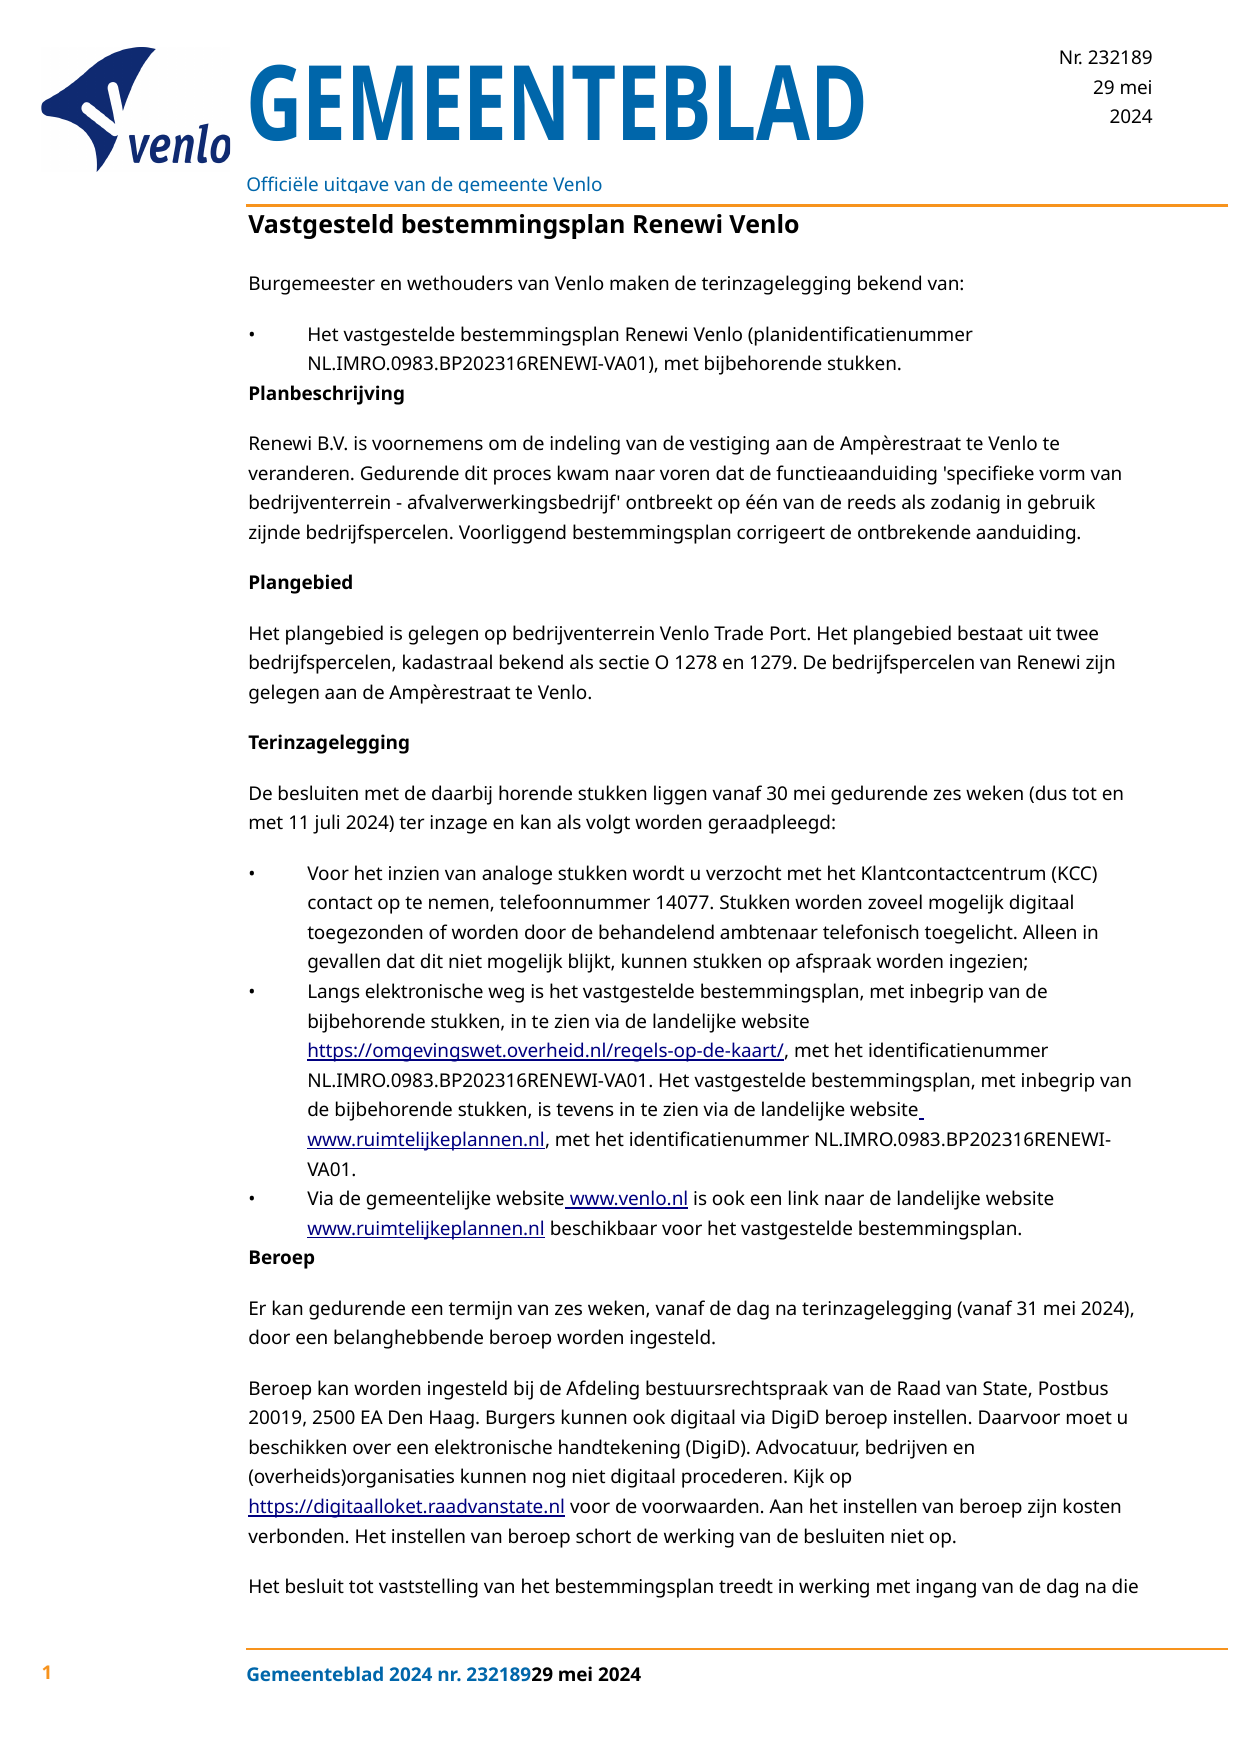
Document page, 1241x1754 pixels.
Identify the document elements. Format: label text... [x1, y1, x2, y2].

text Terinzagelegging [248, 729, 1152, 755]
text Beroep [248, 1244, 1152, 1270]
picture [41, 47, 231, 172]
text Er kan gedurende een termijn van zes weken, vanaf de dag na terinzagelegging (vanaf 31 mei 2024), door een belanghebbende beroep worden ingesteld. [248, 1295, 1152, 1350]
text Burgemeester en wethouders van Venlo maken de terinzagelegging bekend van: [248, 270, 1152, 296]
text Renewi B.V. is voornemens om de indeling van de vestiging aan de Ampèrestraat te Venlo te veranderen. Gedurende dit proces kwam naar voren dat de functieaanduiding 'specifieke vorm van bedrijventerrein - afvalverwerkingsbedrijf' ontbreekt op één van de reeds als zodanig in gebruik zijnde bedrijfspercelen. Voorliggend bestemmingsplan corrigeert de ontbrekende aanduiding. [248, 430, 1152, 545]
list Langs elektronische weg is het vastgestelde bestemmingsplan, met inbegrip van de bijbehorende stukken, in te zien via de landelijke website https://omgevingswet.overheid.nl/regels-op-de-kaart/, met het identificatienummer NL.IMRO.0983.BP202316RENEWI-VA01. Het vastgestelde bestemmingsplan, met inbegrip van de bijbehorende stukken, is tevens in te zien via de landelijke website www.ruimtelijkeplannen.nl, met het identificatienummer NL.IMRO.0983.BP202316RENEWI-VA01. [248, 978, 1152, 1181]
text Plangebied [248, 569, 1152, 595]
list Het vastgestelde bestemmingsplan Renewi Venlo (planidentificatienummer NL.IMRO.0983.BP202316RENEWI-VA01), met bijbehorende stukken. [248, 321, 1152, 376]
text Vastgesteld bestemmingsplan Renewi Venlo [248, 207, 1152, 241]
list Voor het inzien van analoge stukken wordt u verzocht met het Klantcontactcentrum (KCC) contact op te nemen, telefoonnummer 14077. Stukken worden zoveel mogelijk digitaal toegezonden of worden door de behandelend ambtenaar telefonisch toegelicht. Alleen in gevallen dat dit niet mogelijk blijkt, kunnen stukken op afspraak worden ingezien; [248, 860, 1152, 974]
text Beroep kan worden ingesteld bij de Afdeling bestuursrechtspraak van de Raad van State, Postbus 20019, 2500 EA Den Haag. Burgers kunnen ook digitaal via DigiD beroep instellen. Daarvoor moet u beschikken over een elektronische handtekening (DigiD). Advocatuur, bedrijven en (overheids)organisaties kunnen nog niet digitaal procederen. Kijk op https://digitaalloket.raadvanstate.nl voor de voorwaarden. Aan het instellen van beroep zijn kosten verbonden. Het instellen van beroep schort de werking van de besluiten niet op. [248, 1375, 1152, 1548]
list Via de gemeentelijke website www.venlo.nl is ook een link naar de landelijke website www.ruimtelijkeplannen.nl beschikbaar voor het vastgestelde bestemmingsplan. [248, 1185, 1152, 1241]
text Het plangebied is gelegen op bedrijventerrein Venlo Trade Port. Het plangebied bestaat uit twee bedrijfspercelen, kadastraal bekend als sectie O 1278 en 1279. De bedrijfspercelen van Renewi zijn gelegen aan de Ampèrestraat te Venlo. [248, 620, 1152, 705]
text Het besluit tot vaststelling van het bestemmingsplan treedt in werking met ingang van de dag na die [248, 1573, 1152, 1599]
text Planbeschrijving [248, 380, 1152, 406]
text De besluiten met de daarbij horende stukken liggen vanaf 30 mei gedurende zes weken (dus tot en met 11 juli 2024) ter inzage en kan als volgt worden geraadpleegd: [248, 780, 1152, 835]
